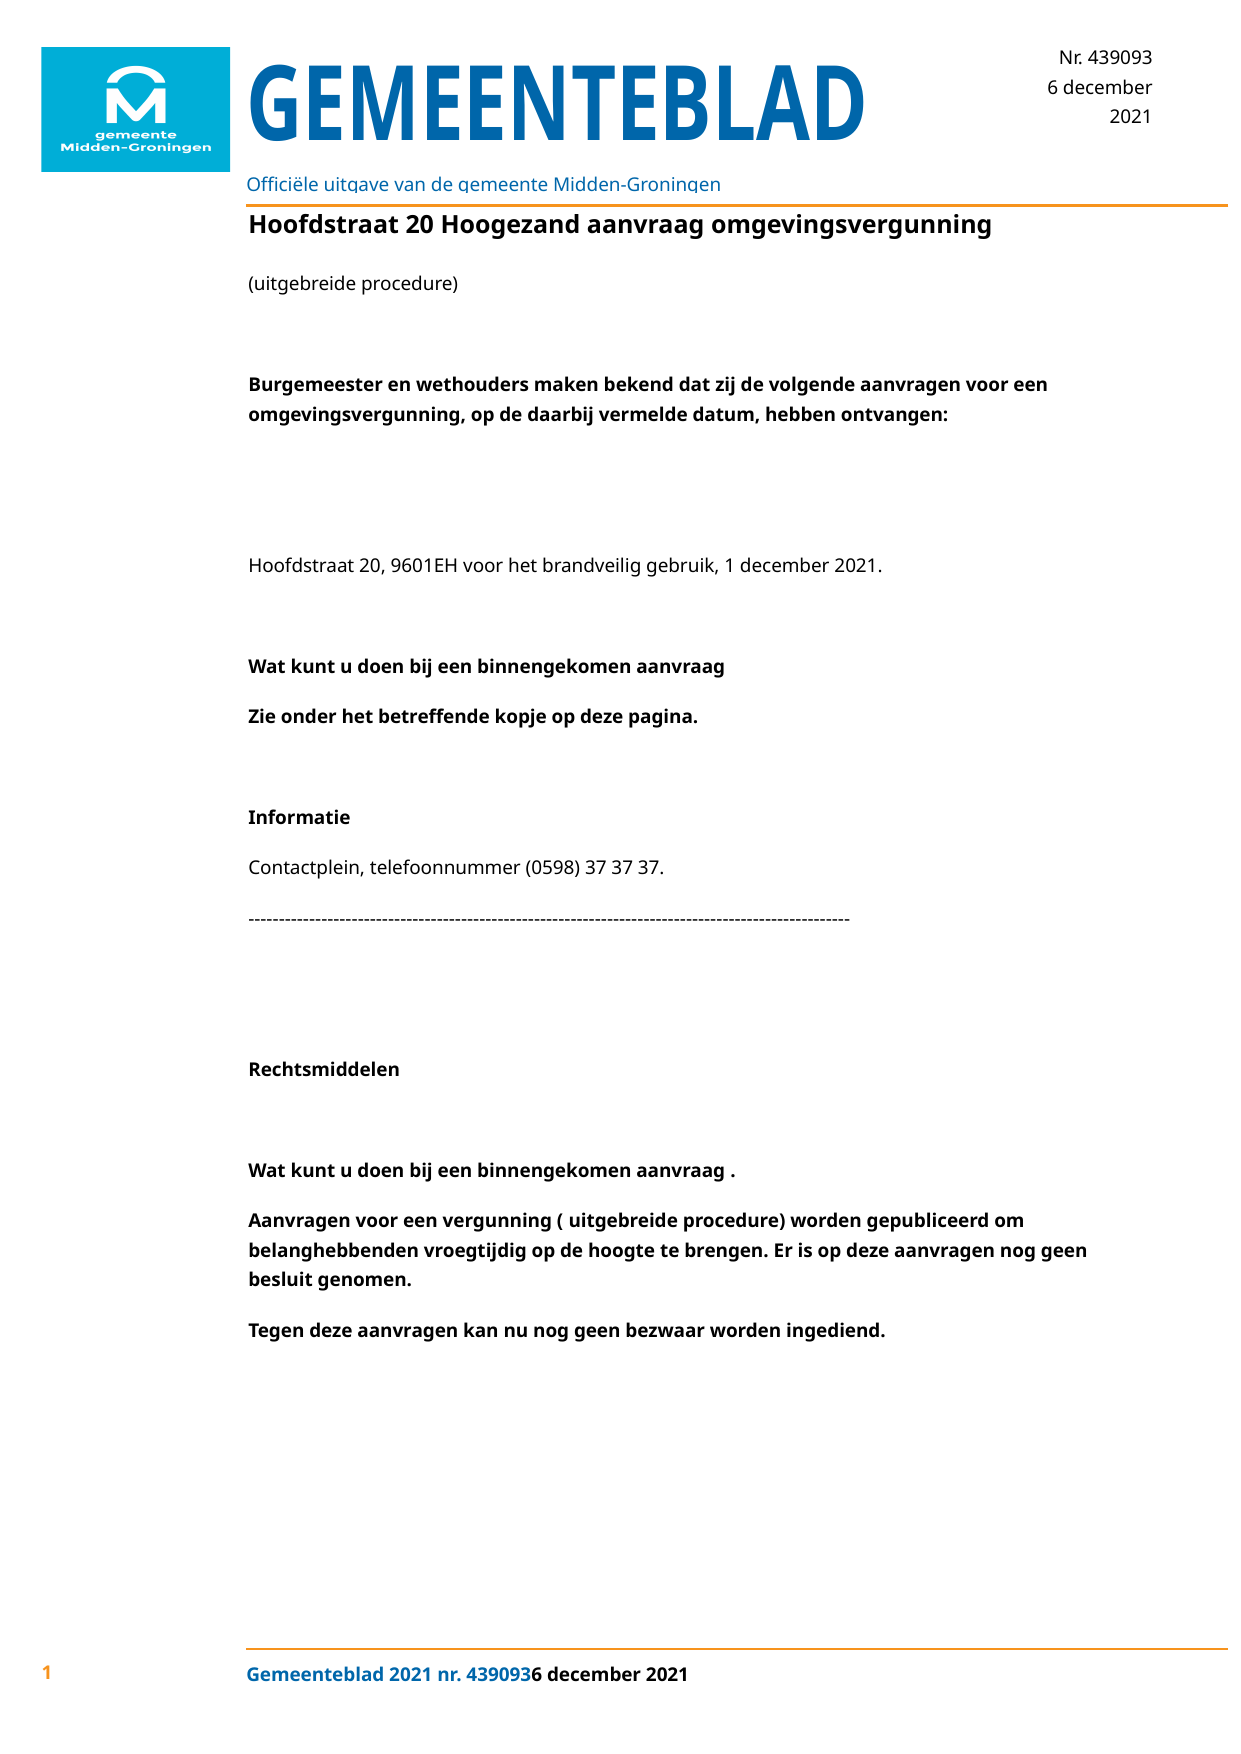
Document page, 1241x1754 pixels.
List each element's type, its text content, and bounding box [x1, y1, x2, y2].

text --------------------------------------------------------------------------------------------------- [248, 905, 1152, 931]
picture [108, 66, 164, 82]
text Rechtsmiddelen [248, 1056, 1152, 1082]
text Zie onder het betreffende kopje op deze pagina. [248, 703, 1152, 729]
text Hoofdstraat 20, 9601EH voor het brandveilig gebruik, 1 december 2021. [248, 552, 1152, 578]
text Contactplein, telefoonnummer (0598) 37 37 37. [248, 854, 1152, 880]
text Aanvragen voor een vergunning ( uitgebreide procedure) worden gepubliceerd om belanghebbenden vroegtijdig op de hoogte te brengen. Er is op deze aanvragen nog geen besluit genomen. [248, 1207, 1152, 1292]
picture [107, 89, 165, 122]
picture [184, 146, 190, 153]
text Tegen deze aanvragen kan nu nog geen bezwaar worden ingediend. [248, 1317, 1152, 1343]
text Wat kunt u doen bij een binnengekomen aanvraag [248, 653, 1152, 678]
text Wat kunt u doen bij een binnengekomen aanvraag . [248, 1157, 1152, 1183]
text Informatie [248, 804, 1152, 830]
text Hoofdstraat 20 Hoogezand aanvraag omgevingsvergunning [248, 207, 1152, 241]
text Burgemeester en wethouders maken bekend dat zij de volgende aanvragen voor een omgevingsvergunning, op de daarbij vermelde datum, hebben ontvangen: [248, 371, 1152, 426]
text (uitgebreide procedure) [248, 270, 1152, 296]
